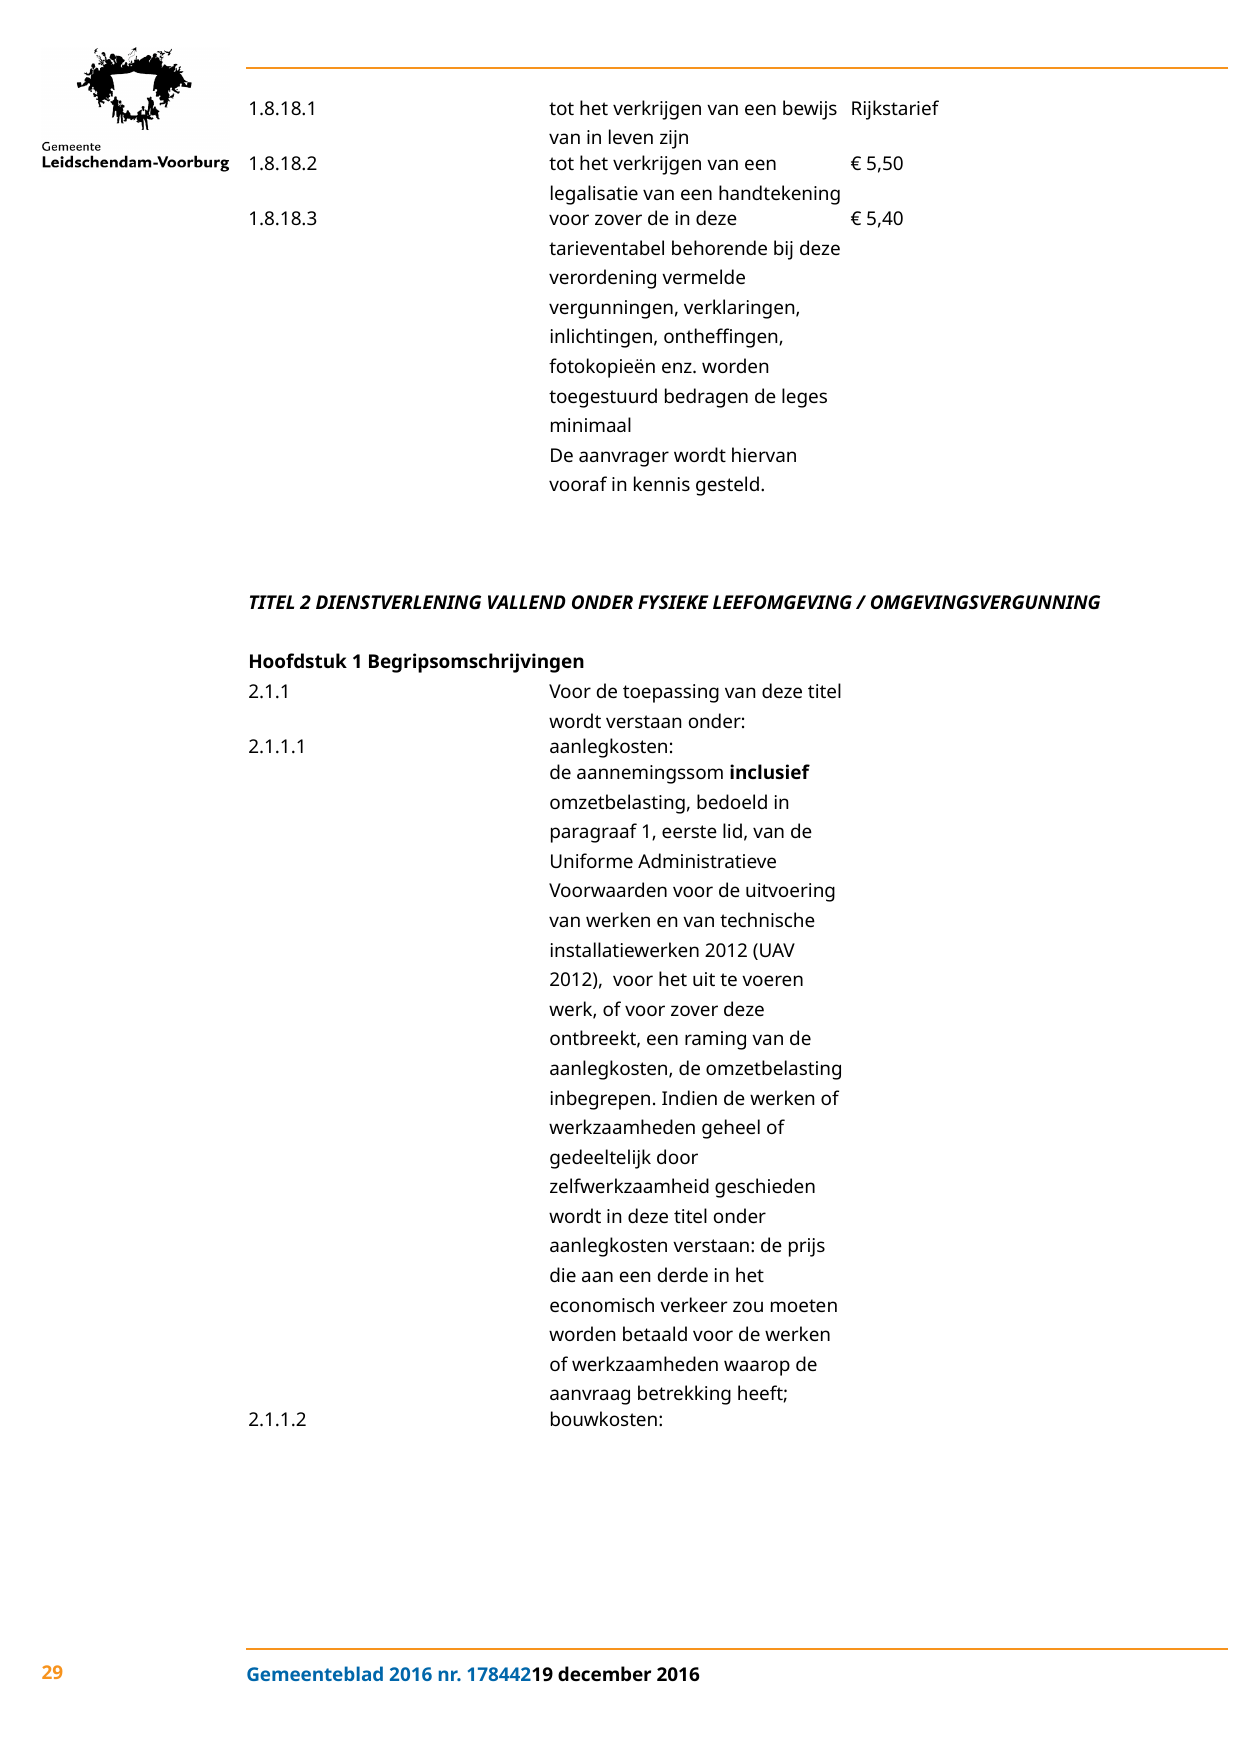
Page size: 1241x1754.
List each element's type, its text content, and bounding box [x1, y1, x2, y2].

table_cell de aannemingssom inclusief omzetbelasting, bedoeld in paragraaf 1, eerste lid, van de Uniforme Administratieve Voorwaarden voor de uitvoering van werken en van technische installatiewerken 2012 (UAV 2012), voor het uit te voeren werk, of voor zover deze ontbreekt, een raming van de aanlegkosten, de omzetbelasting inbegrepen. Indien de werken of werkzaamheden geheel of gedeeltelijk door zelfwerkzaamheid geschieden wordt in deze titel onder aanlegkosten verstaan: de prijs die aan een derde in het economisch verkeer zou moeten worden betaald voor de werken of werkzaamheden waarop de aanvraag betrekking heeft; [549, 759, 850, 1406]
table_cell tot het verkrijgen van een legalisatie van een handtekening [549, 150, 850, 205]
table_cell tot het verkrijgen van een bewijs van in leven zijn [549, 95, 850, 150]
table_header [850, 678, 1152, 733]
table_cell voor zover de in deze tarieventabel behorende bij deze verordening vermelde vergunningen, verklaringen, inlichtingen, ontheffingen, fotokopieën enz. worden toegestuurd bedragen de leges minimaal De aanvrager wordt hiervan vooraf in kennis gesteld. [549, 205, 850, 497]
table_cell 2.1.1.1 [248, 734, 549, 759]
text Hoofdstuk 1 Begripsomschrijvingen [248, 648, 1152, 674]
table_cell bouwkosten: [549, 1406, 850, 1432]
table_cell [850, 759, 1152, 1406]
table_cell [850, 734, 1152, 759]
table_cell 1.8.18.2 [248, 150, 549, 205]
table_header Voor de toepassing van deze titel wordt verstaan onder: [549, 678, 850, 733]
picture [41, 47, 231, 172]
table_cell 1.8.18.1 [248, 95, 549, 150]
table_cell € 5,40 [850, 205, 1152, 497]
text TITEL 2 DIENSTVERLENING VALLEND ONDER FYSIEKE LEEFOMGEVING / OMGEVINGSVERGUNNING [248, 589, 1152, 615]
table_cell [248, 759, 549, 1406]
table_cell 2.1.1.2 [248, 1406, 549, 1432]
table_cell [850, 1406, 1152, 1432]
table_header 2.1.1 [248, 678, 549, 733]
table_cell Rijkstarief [850, 95, 1152, 150]
table_cell aanlegkosten: [549, 734, 850, 759]
table_cell 1.8.18.3 [248, 205, 549, 497]
table_cell € 5,50 [850, 150, 1152, 205]
